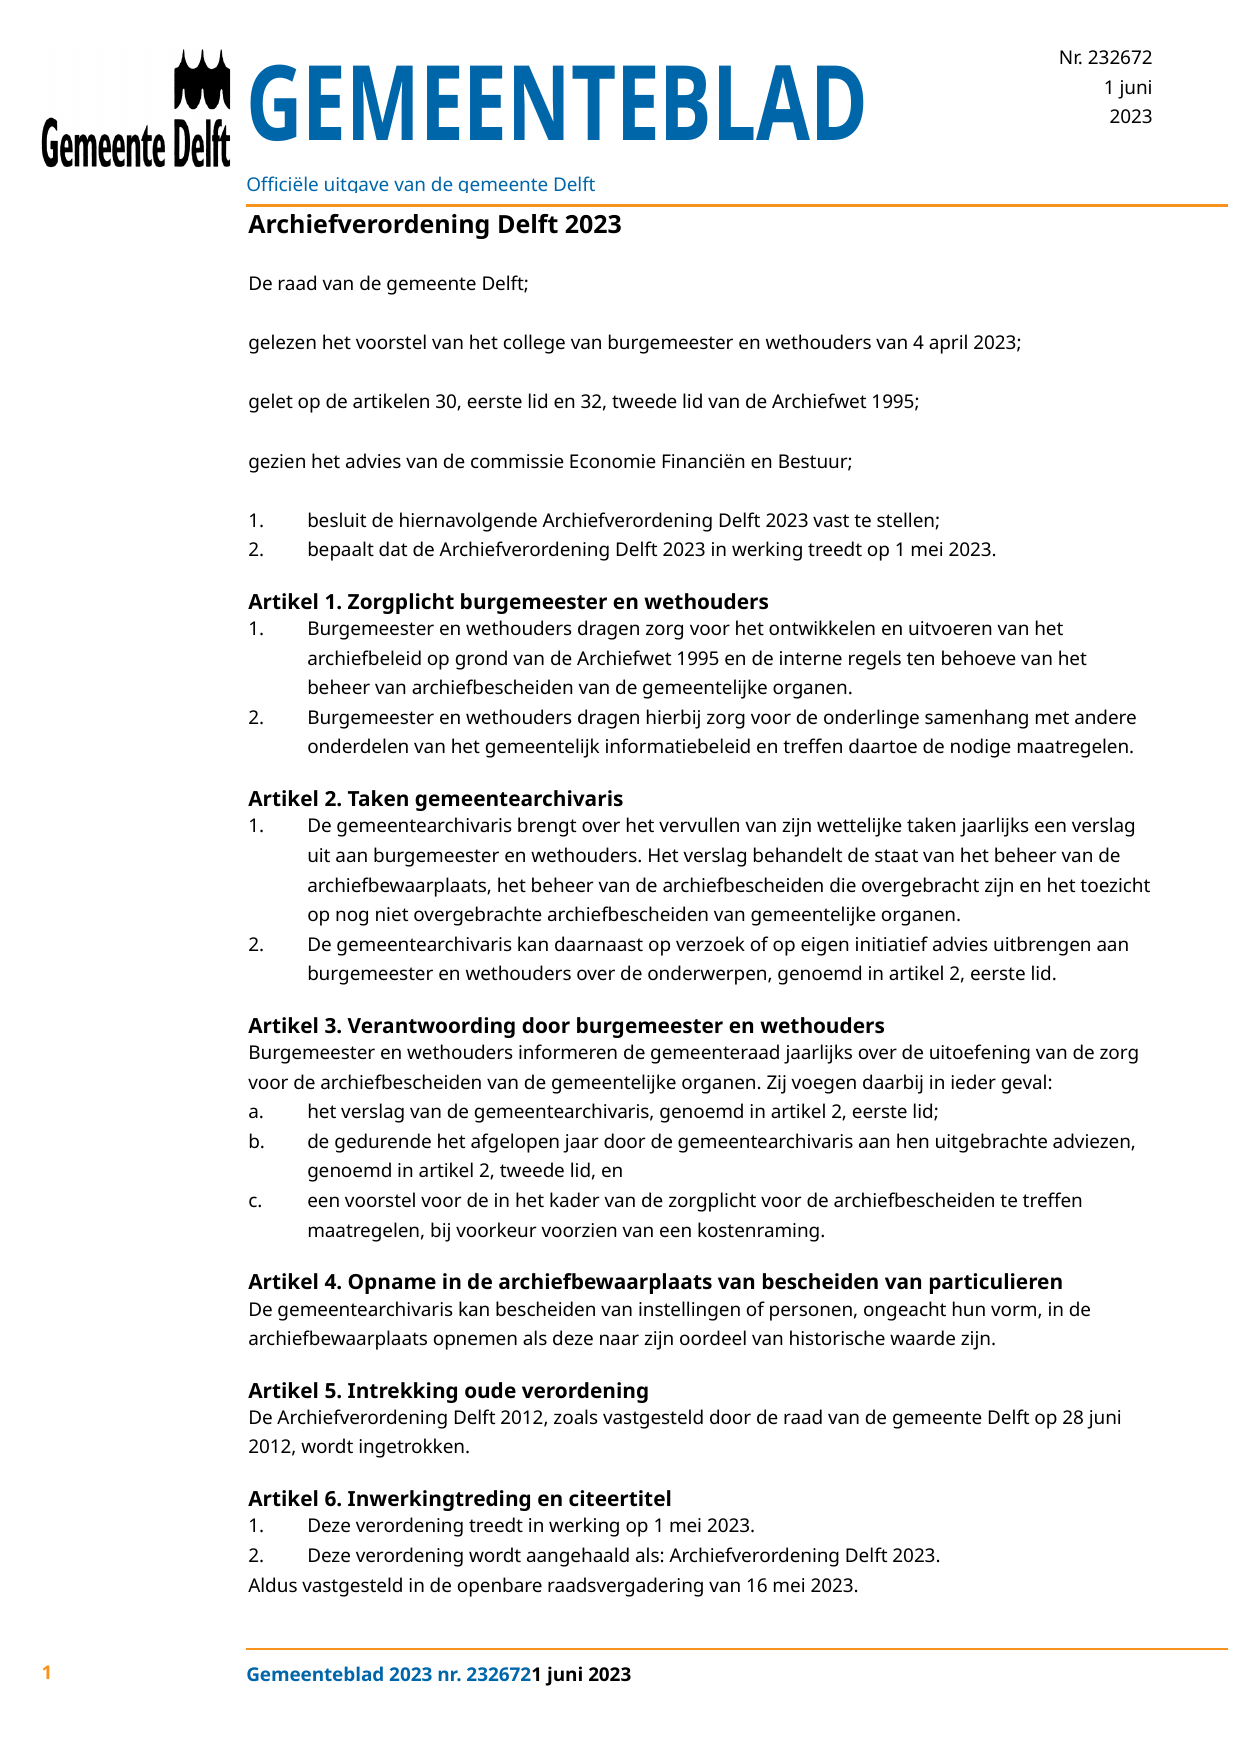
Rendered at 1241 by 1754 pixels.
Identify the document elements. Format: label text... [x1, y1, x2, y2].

list het verslag van de gemeentearchivaris, genoemd in artikel 2, eerste lid; [248, 1098, 1152, 1124]
text Burgemeester en wethouders informeren de gemeenteraad jaarlijks over de uitoefening van de zorg voor de archiefbescheiden van de gemeentelijke organen. Zij voegen daarbij in ieder geval: [248, 1039, 1152, 1095]
list Burgemeester en wethouders dragen zorg voor het ontwikkelen en uitvoeren van het archiefbeleid op grond van de Archiefwet 1995 en de interne regels ten behoeve van het beheer van archiefbescheiden van de gemeentelijke organen. [248, 615, 1152, 700]
list Deze verordening treedt in werking op 1 mei 2023. [248, 1513, 1152, 1538]
text Artikel 5. Intrekking oude verordening [248, 1376, 1152, 1404]
text Artikel 6. Inwerkingtreding en citeertitel [248, 1484, 1152, 1513]
list een voorstel voor de in het kader van de zorgplicht voor de archiefbescheiden te treffen maatregelen, bij voorkeur voorzien van een kostenraming. [248, 1187, 1152, 1243]
list De gemeentearchivaris kan daarnaast op verzoek of op eigen initiatief advies uitbrengen aan burgemeester en wethouders over de onderwerpen, genoemd in artikel 2, eerste lid. [248, 931, 1152, 986]
text Artikel 4. Opname in de archiefbewaarplaats van bescheiden van particulieren [248, 1267, 1152, 1296]
text De raad van de gemeente Delft; [248, 270, 1152, 296]
list Deze verordening wordt aangehaald als: Archiefverordening Delft 2023. [248, 1542, 1152, 1568]
picture [41, 47, 231, 172]
text gelezen het voorstel van het college van burgemeester en wethouders van 4 april 2023; [248, 329, 1152, 355]
list de gedurende het afgelopen jaar door de gemeentearchivaris aan hen uitgebrachte adviezen, genoemd in artikel 2, tweede lid, en [248, 1128, 1152, 1183]
text De gemeentearchivaris kan bescheiden van instellingen of personen, ongeacht hun vorm, in de archiefbewaarplaats opnemen als deze naar zijn oordeel van historische waarde zijn. [248, 1296, 1152, 1351]
text gelet op de artikelen 30, eerste lid en 32, tweede lid van de Archiefwet 1995; [248, 389, 1152, 414]
text Aldus vastgesteld in de openbare raadsvergadering van 16 mei 2023. [248, 1572, 1152, 1597]
text gezien het advies van de commissie Economie Financiën en Bestuur; [248, 448, 1152, 473]
list besluit de hiernavolgende Archiefverordening Delft 2023 vast te stellen; [248, 507, 1152, 533]
text Artikel 3. Verantwoording door burgemeester en wethouders [248, 1011, 1152, 1039]
text De Archiefverordening Delft 2012, zoals vastgesteld door de raad van de gemeente Delft op 28 juni 2012, wordt ingetrokken. [248, 1404, 1152, 1459]
list Burgemeester en wethouders dragen hierbij zorg voor de onderlinge samenhang met andere onderdelen van het gemeentelijk informatiebeleid en treffen daartoe de nodige maatregelen. [248, 704, 1152, 759]
text Archiefverordening Delft 2023 [248, 207, 1152, 241]
list De gemeentearchivaris brengt over het vervullen van zijn wettelijke taken jaarlijks een verslag uit aan burgemeester en wethouders. Het verslag behandelt de staat van het beheer van de archiefbewaarplaats, het beheer van de archiefbescheiden die overgebracht zijn en het toezicht op nog niet overgebrachte archiefbescheiden van gemeentelijke organen. [248, 813, 1152, 927]
text Artikel 2. Taken gemeentearchivaris [248, 784, 1152, 813]
text Artikel 1. Zorgplicht burgemeester en wethouders [248, 587, 1152, 615]
list bepaalt dat de Archiefverordening Delft 2023 in werking treedt op 1 mei 2023. [248, 537, 1152, 562]
